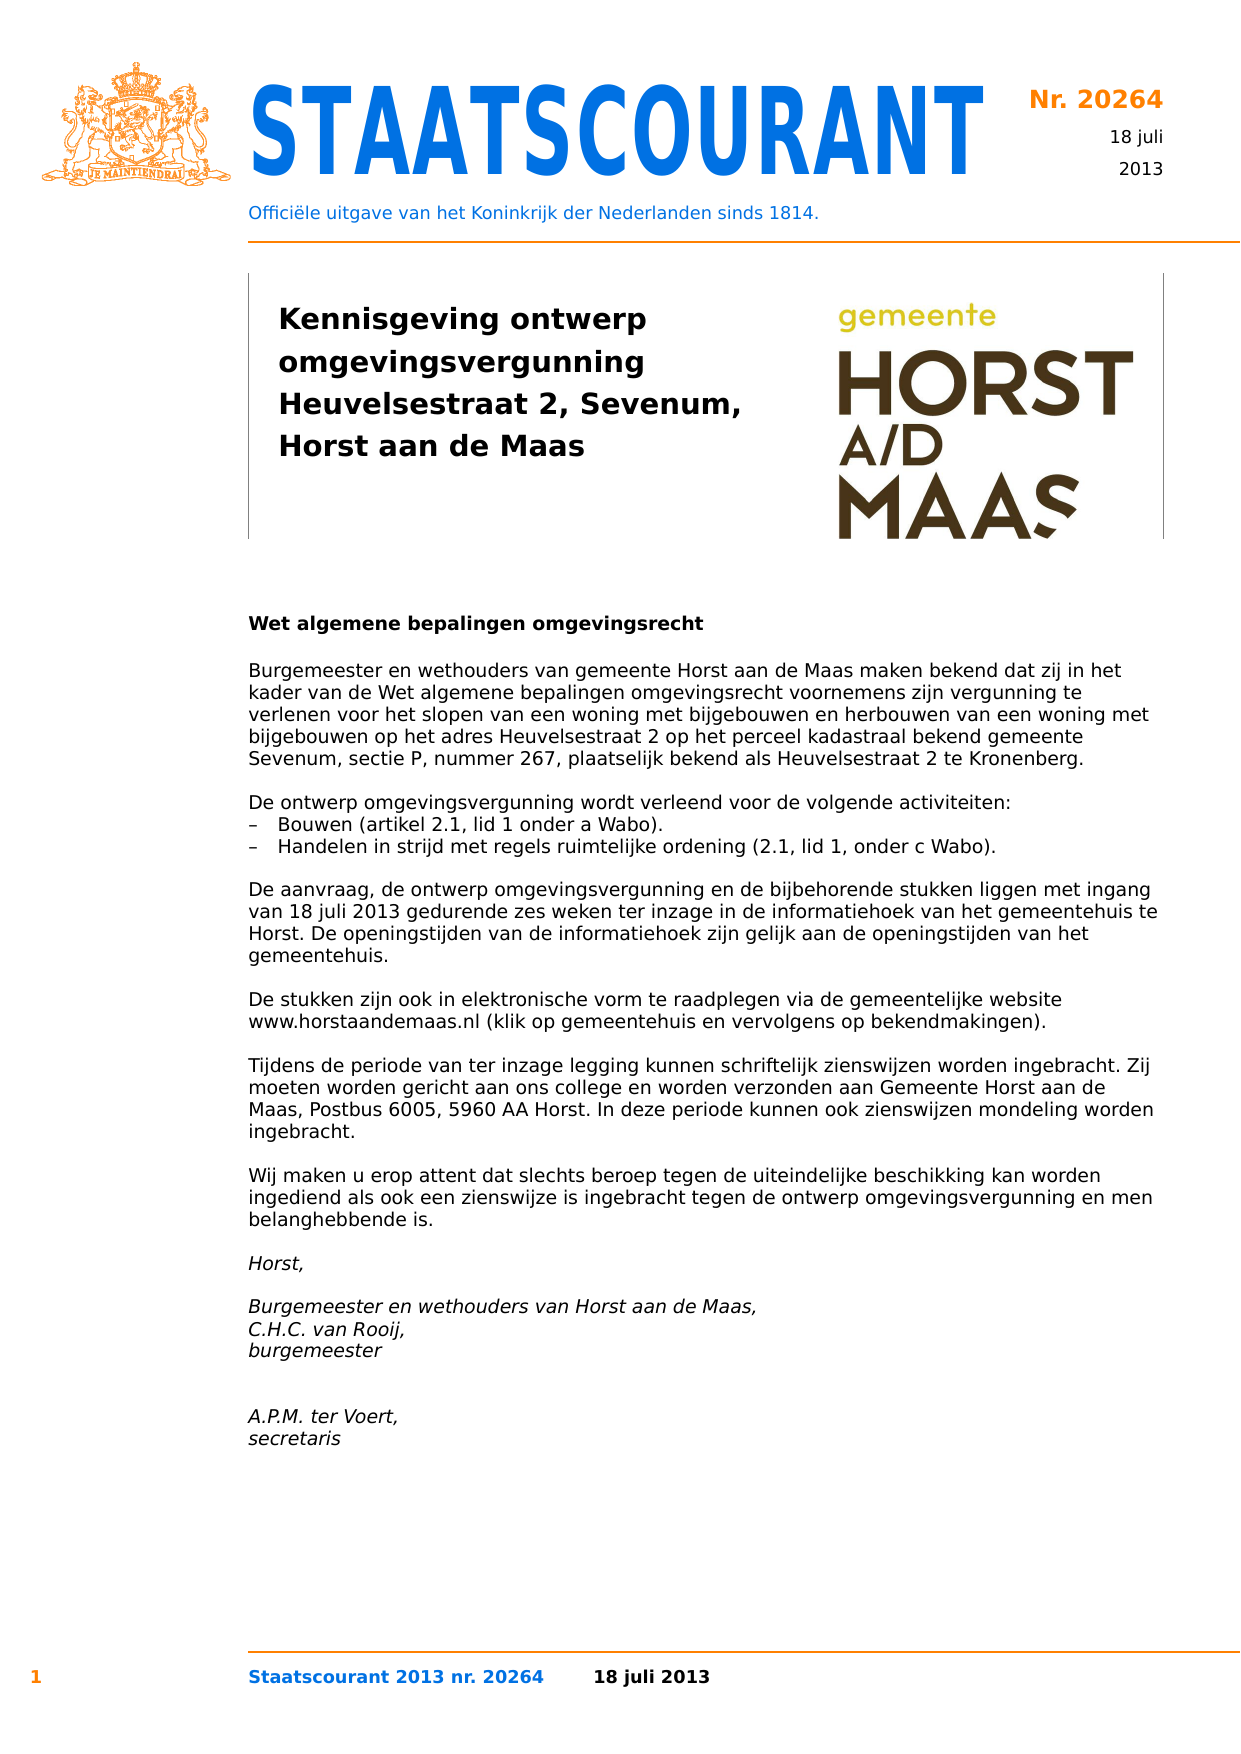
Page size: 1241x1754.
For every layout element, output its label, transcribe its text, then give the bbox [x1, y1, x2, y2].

text De aanvraag, de ontwerp omgevingsvergunning en de bijbehorende stukken liggen met ingang van 18 juli 2013 gedurende zes weken ter inzage in de informatiehoek van het gemeentehuis te Horst. De openingstijden van de informatiehoek zijn gelijk aan de openingstijden van het gemeentehuis. [248, 879, 1163, 967]
text Burgemeester en wethouders van gemeente Horst aan de Maas maken bekend dat zij in het kader van de Wet algemene bepalingen omgevingsrecht voornemens zijn vergunning te verlenen voor het slopen van een woning met bijgebouwen en herbouwen van een woning met bijgebouwen op het adres Heuvelsestraat 2 op het perceel kadastraal bekend gemeente Sevenum, sectie P, nummer 267, plaatselijk bekend als Heuvelsestraat 2 te Kronenberg. [248, 660, 1163, 770]
table_header Nr. 20264 [998, 62, 1240, 121]
text Horst, [248, 1253, 1163, 1274]
table_header [25, 62, 248, 241]
picture [838, 302, 1134, 539]
text – Bouwen (artikel 2.1, lid 1 onder a Wabo). [248, 813, 1163, 836]
table_cell 2013 [998, 153, 1240, 203]
text Burgemeester en wethouders van Horst aan de Maas, C.H.C. van Rooij, burgemeester [248, 1296, 1163, 1362]
text A.P.M. ter Voert, secretaris [248, 1384, 1163, 1450]
subtitle Wet algemene bepalingen omgevingsrecht [248, 613, 1163, 635]
text De ontwerp omgevingsvergunning wordt verleend voor de volgende activiteiten: [248, 792, 1163, 813]
picture [41, 62, 231, 186]
text De stukken zijn ook in elektronische vorm te raadplegen via de gemeentelijke website www.horstaandemaas.nl (klik op gemeentehuis en vervolgens op bekendmakingen). [248, 989, 1163, 1033]
table_cell 18 juli [998, 121, 1240, 153]
text Tijdens de periode van ter inzage legging kunnen schriftelijk zienswijzen worden ingebracht. Zij moeten worden gericht aan ons college en worden verzonden aan Gemeente Horst aan de Maas, Postbus 6005, 5960 AA Horst. In deze periode kunnen ook zienswijzen mondeling worden ingebracht. [248, 1055, 1163, 1143]
text – Handelen in strijd met regels ruimtelijke ordening (2.1, lid 1, onder c Wabo). [248, 836, 1163, 857]
subtitle Kennisgeving ontwerp omgevingsvergunning Heuvelsestraat 2, Sevenum, Horst aan de Maas [249, 273, 1163, 539]
table_cell Officiële uitgave van het Koninkrijk der Nederlanden sinds 1814. [248, 203, 1240, 241]
text Wij maken u erop attent dat slechts beroep tegen de uiteindelijke beschikking kan worden ingediend als ook een zienswijze is ingebracht tegen de ontwerp omgevingsvergunning en men belanghebbende is. [248, 1165, 1163, 1231]
table_header STAATSCOURANT [248, 62, 998, 203]
